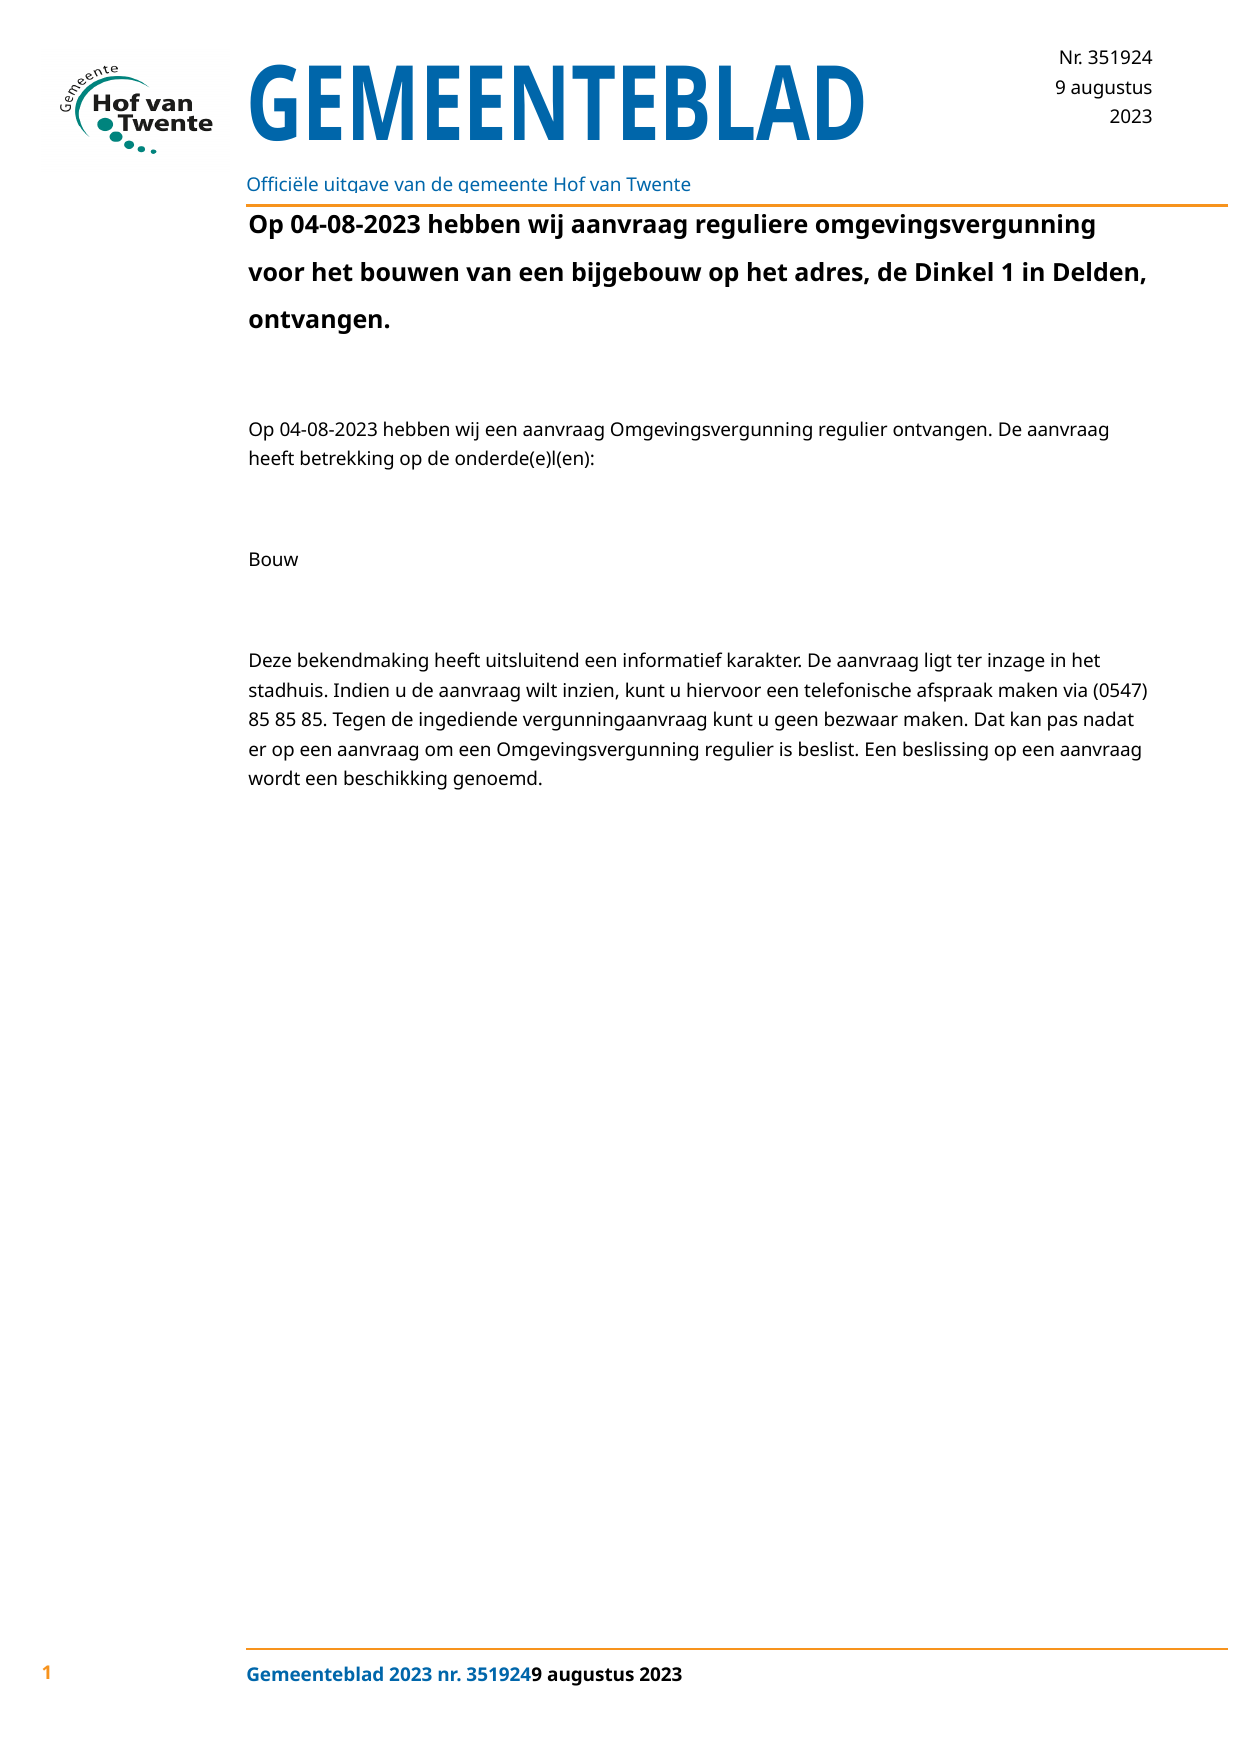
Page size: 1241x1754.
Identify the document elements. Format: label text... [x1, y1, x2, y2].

text Deze bekendmaking heeft uitsluitend een informatief karakter. De aanvraag ligt ter inzage in het stadhuis. Indien u de aanvraag wilt inzien, kunt u hiervoor een telefonische afspraak maken via (0547) 85 85 85. Tegen de ingediende vergunningaanvraag kunt u geen bezwaar maken. Dat kan pas nadat er op een aanvraag om een Omgevingsvergunning regulier is beslist. Een beslissing op een aanvraag wordt een beschikking genoemd. [248, 647, 1152, 791]
text Op 04-08-2023 hebben wij een aanvraag Omgevingsvergunning regulier ontvangen. De aanvraag heeft betrekking op de onderde(e)l(en): [248, 416, 1152, 471]
picture [41, 47, 231, 172]
text Bouw [248, 546, 1152, 572]
text Op 04-08-2023 hebben wij aanvraag reguliere omgevingsvergunning voor het bouwen van een bijgebouw op het adres, de Dinkel 1 in Delden, ontvangen. [248, 207, 1152, 336]
